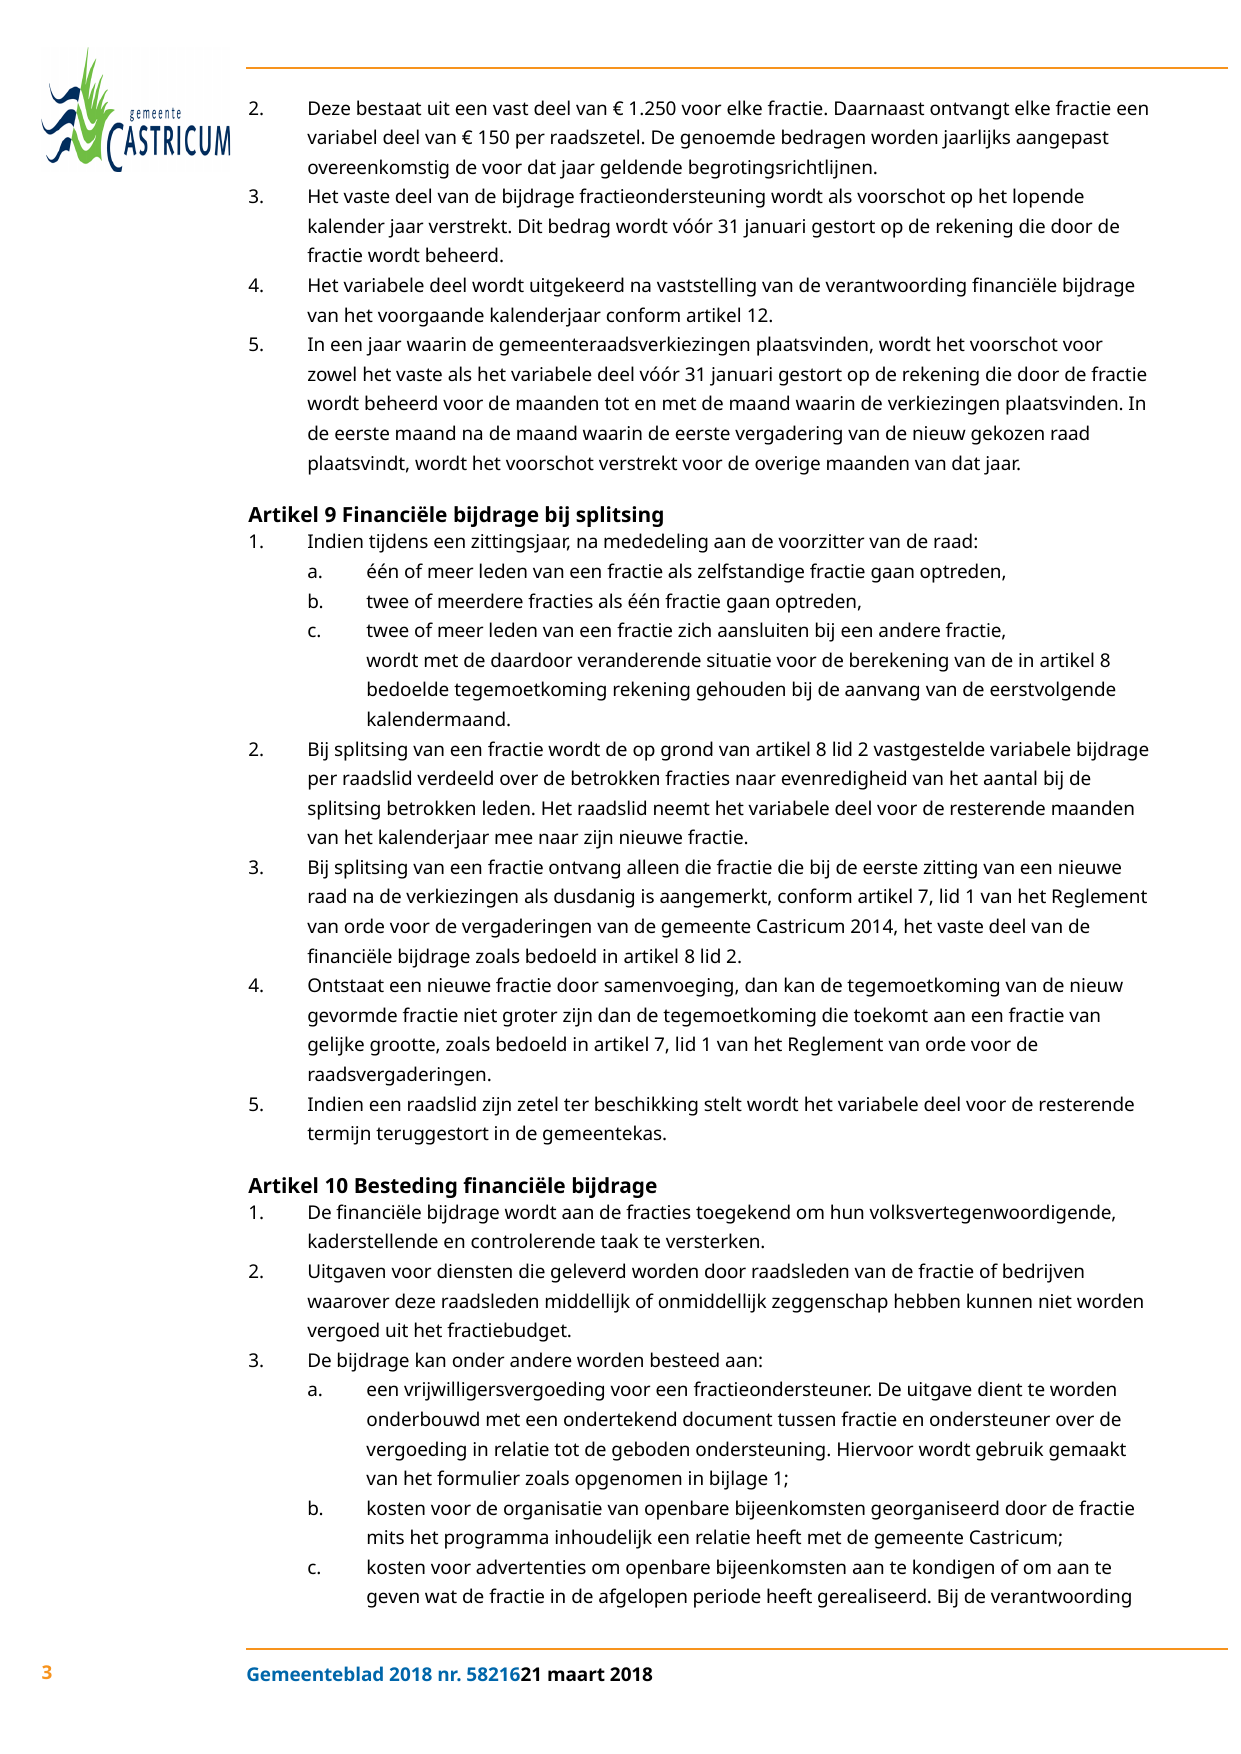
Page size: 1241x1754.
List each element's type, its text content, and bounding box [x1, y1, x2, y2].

list Het variabele deel wordt uitgekeerd na vaststelling van de verantwoording financiële bijdrage van het voorgaande kalenderjaar conform artikel 12. [248, 272, 1152, 328]
list kosten voor advertenties om openbare bijeenkomsten aan te kondigen of om aan te geven wat de fractie in de afgelopen periode heeft gerealiseerd. Bij de verantwoording [307, 1554, 1152, 1609]
text Artikel 10 Besteding financiële bijdrage [248, 1171, 1152, 1199]
list wordt met de daardoor veranderende situatie voor de berekening van de in artikel 8 bedoelde tegemoetkoming rekening gehouden bij de aanvang van de eerstvolgende kalendermaand. [307, 647, 1152, 732]
list Indien tijdens een zittingsjaar, na mededeling aan de voorzitter van de raad: [248, 529, 1152, 554]
list De bijdrage kan onder andere worden besteed aan: [248, 1347, 1152, 1373]
list Uitgaven voor diensten die geleverd worden door raadsleden van de fractie of bedrijven waarover deze raadsleden middellijk of onmiddellijk zeggenschap hebben kunnen niet worden vergoed uit het fractiebudget. [248, 1258, 1152, 1343]
list Bij splitsing van een fractie ontvang alleen die fractie die bij de eerste zitting van een nieuwe raad na de verkiezingen als dusdanig is aangemerkt, conform artikel 7, lid 1 van het Reglement van orde voor de vergaderingen van de gemeente Castricum 2014, het vaste deel van de financiële bijdrage zoals bedoeld in artikel 8 lid 2. [248, 854, 1152, 968]
list De financiële bijdrage wordt aan de fracties toegekend om hun volksvertegenwoordigende, kaderstellende en controlerende taak te versterken. [248, 1199, 1152, 1254]
list een vrijwilligersvergoeding voor een fractieondersteuner. De uitgave dient te worden onderbouwd met een ondertekend document tussen fractie en ondersteuner over de vergoeding in relatie tot de geboden ondersteuning. Hiervoor wordt gebruik gemaakt van het formulier zoals opgenomen in bijlage 1; [307, 1377, 1152, 1491]
list één of meer leden van een fractie als zelfstandige fractie gaan optreden, [307, 558, 1152, 584]
list Het vaste deel van de bijdrage fractieondersteuning wordt als voorschot op het lopende kalender jaar verstrekt. Dit bedrag wordt vóór 31 januari gestort op de rekening die door de fractie wordt beheerd. [248, 183, 1152, 268]
list Indien een raadslid zijn zetel ter beschikking stelt wordt het variabele deel voor de resterende termijn teruggestort in de gemeentekas. [248, 1091, 1152, 1146]
list twee of meer leden van een fractie zich aansluiten bij een andere fractie, [307, 617, 1152, 643]
picture [41, 47, 231, 172]
list Bij splitsing van een fractie wordt de op grond van artikel 8 lid 2 vastgestelde variabele bijdrage per raadslid verdeeld over de betrokken fracties naar evenredigheid van het aantal bij de splitsing betrokken leden. Het raadslid neemt het variabele deel voor de resterende maanden van het kalenderjaar mee naar zijn nieuwe fractie. [248, 736, 1152, 850]
list In een jaar waarin de gemeenteraadsverkiezingen plaatsvinden, wordt het voorschot voor zowel het vaste als het variabele deel vóór 31 januari gestort op de rekening die door de fractie wordt beheerd voor de maanden tot en met de maand waarin de verkiezingen plaatsvinden. In de eerste maand na de maand waarin de eerste vergadering van de nieuw gekozen raad plaatsvindt, wordt het voorschot verstrekt voor de overige maanden van dat jaar. [248, 331, 1152, 476]
list twee of meerdere fracties als één fractie gaan optreden, [307, 588, 1152, 613]
list kosten voor de organisatie van openbare bijeenkomsten georganiseerd door de fractie mits het programma inhoudelijk een relatie heeft met de gemeente Castricum; [307, 1495, 1152, 1550]
list Deze bestaat uit een vast deel van € 1.250 voor elke fractie. Daarnaast ontvangt elke fractie een variabel deel van € 150 per raadszetel. De genoemde bedragen worden jaarlijks aangepast overeenkomstig de voor dat jaar geldende begrotingsrichtlijnen. [248, 95, 1152, 180]
text Artikel 9 Financiële bijdrage bij splitsing [248, 500, 1152, 529]
list Ontstaat een nieuwe fractie door samenvoeging, dan kan de tegemoetkoming van de nieuw gevormde fractie niet groter zijn dan de tegemoetkoming die toekomt aan een fractie van gelijke grootte, zoals bedoeld in artikel 7, lid 1 van het Reglement van orde voor de raadsvergaderingen. [248, 972, 1152, 1087]
